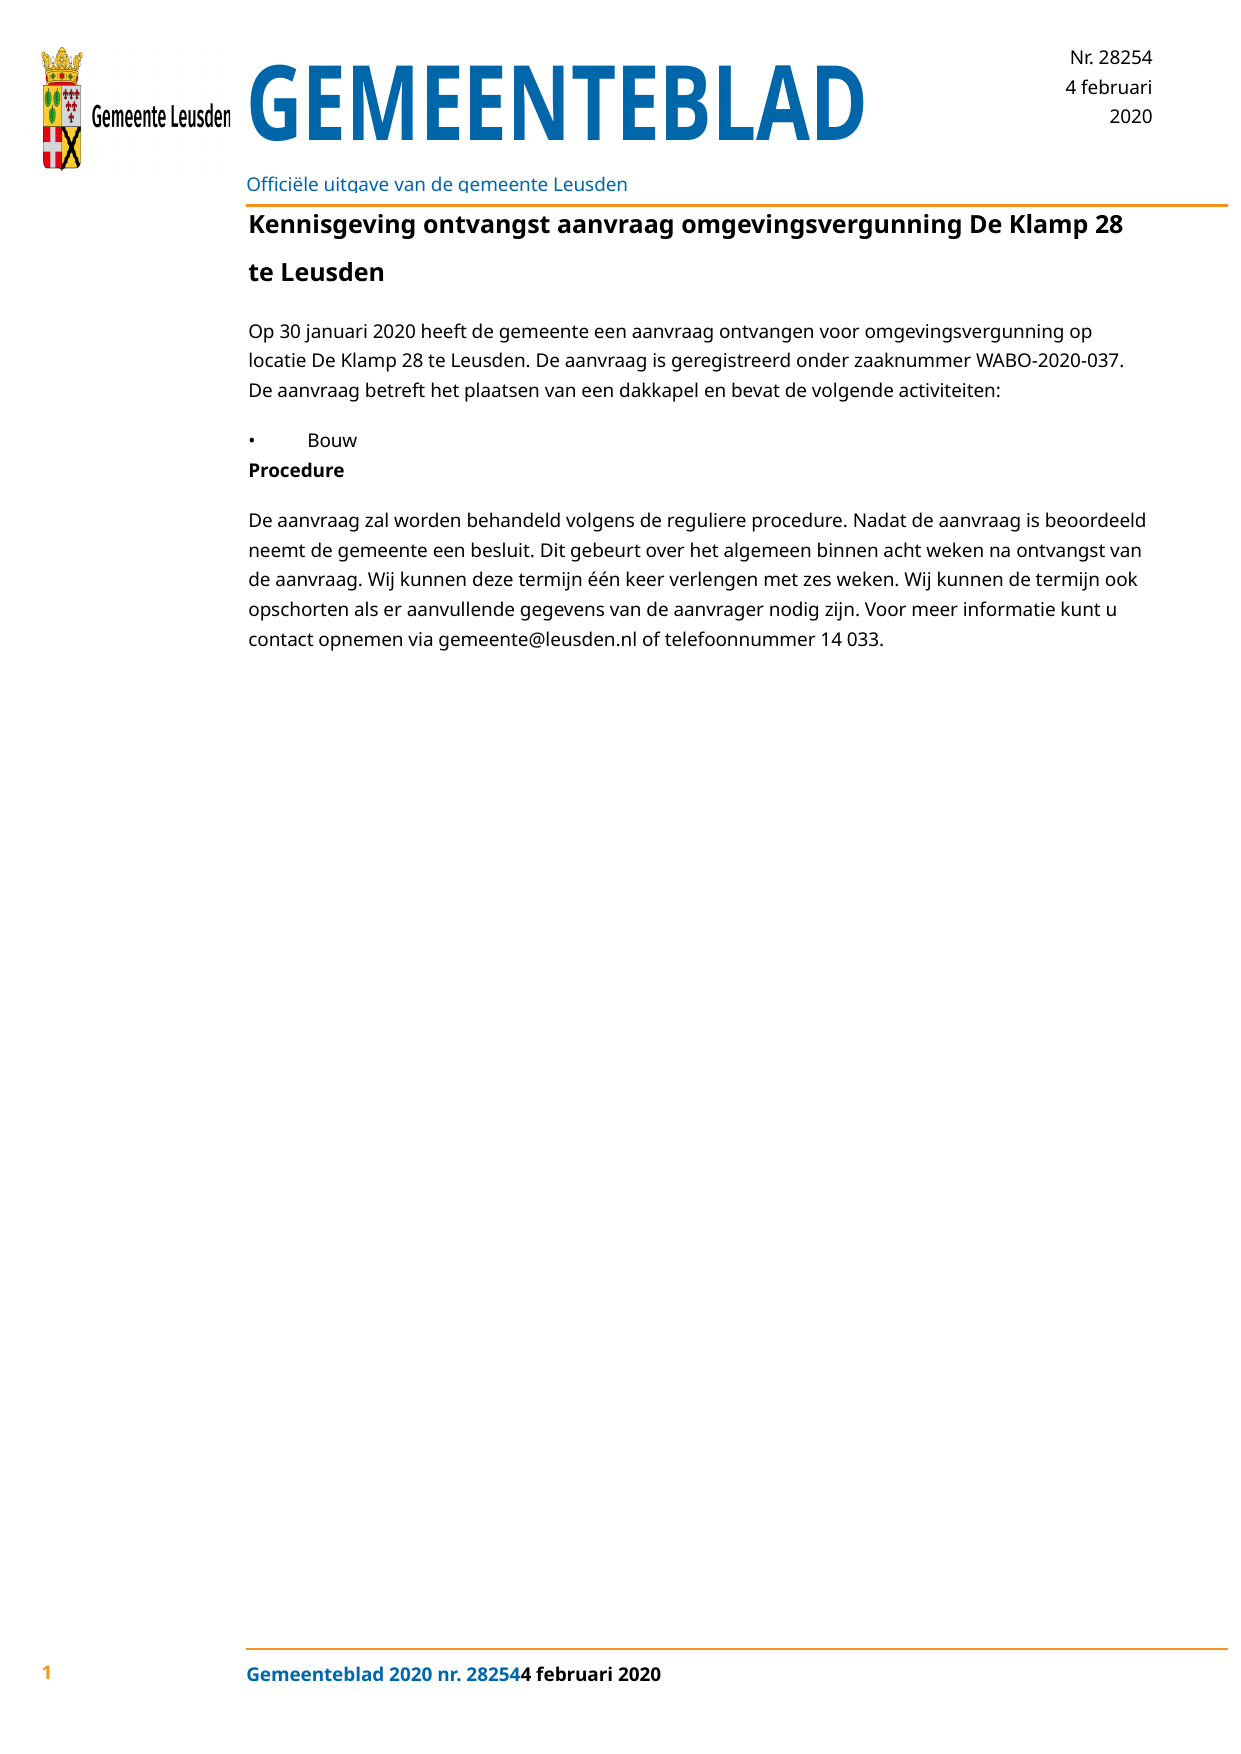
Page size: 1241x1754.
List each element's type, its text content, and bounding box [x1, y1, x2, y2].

text De aanvraag zal worden behandeld volgens de reguliere procedure. Nadat de aanvraag is beoordeeld neemt de gemeente een besluit. Dit gebeurt over het algemeen binnen acht weken na ontvangst van de aanvraag. Wij kunnen deze termijn één keer verlengen met zes weken. Wij kunnen de termijn ook opschorten als er aanvullende gegevens van de aanvrager nodig zijn. Voor meer informatie kunt u contact opnemen via gemeente@leusden.nl of telefoonnummer 14 033. [248, 507, 1152, 652]
text Kennisgeving ontvangst aanvraag omgevingsvergunning De Klamp 28 te Leusden [248, 207, 1152, 288]
text Op 30 januari 2020 heeft de gemeente een aanvraag ontvangen voor omgevingsvergunning op locatie De Klamp 28 te Leusden. De aanvraag is geregistreerd onder zaaknummer WABO-2020-037. De aanvraag betreft het plaatsen van een dakkapel en bevat de volgende activiteiten: [248, 318, 1152, 403]
list Bouw [248, 427, 1152, 453]
picture [41, 47, 231, 172]
text Procedure [248, 457, 1152, 483]
